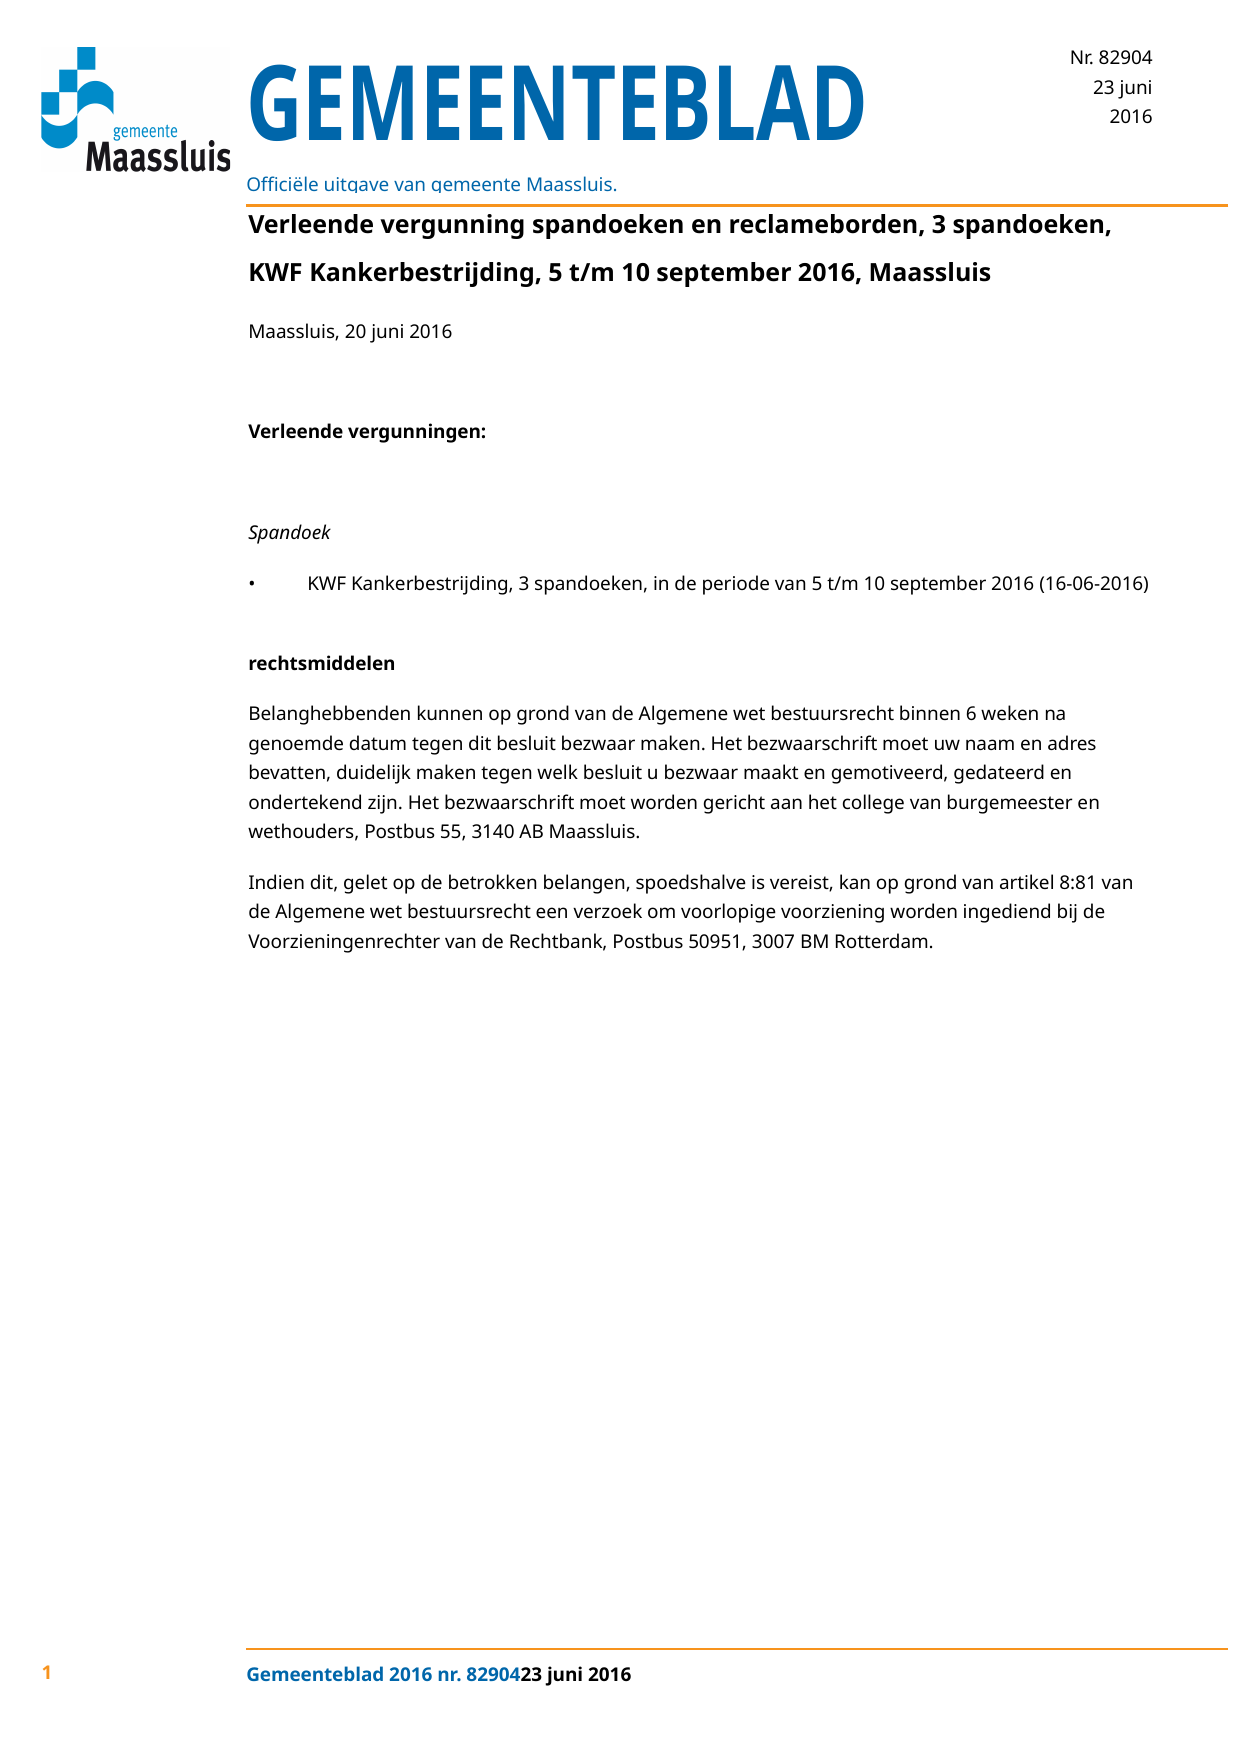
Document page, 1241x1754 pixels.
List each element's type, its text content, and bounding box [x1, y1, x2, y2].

picture [41, 47, 77, 92]
text Verleende vergunning spandoeken en reclameborden, 3 spandoeken, KWF Kankerbestrijding, 5 t/m 10 september 2016, Maassluis [248, 207, 1152, 288]
text Indien dit, gelet op de betrokken belangen, spoedshalve is vereist, kan op grond van artikel 8:81 van de Algemene wet bestuursrecht een verzoek om voorlopige voorziening worden ingediend bij de Voorzieningenrechter van de Rechtbank, Postbus 50951, 3007 BM Rotterdam. [248, 869, 1152, 954]
text Belanghebbenden kunnen op grond van de Algemene wet bestuursrecht binnen 6 weken na genoemde datum tegen dit besluit bezwaar maken. Het bezwaarschrift moet uw naam en adres bevatten, duidelijk maken tegen welk besluit u bezwaar maakt en gemotiveerd, gedateerd en ondertekend zijn. Het bezwaarschrift moet worden gericht aan het college van burgemeester en wethouders, Postbus 55, 3140 AB Maassluis. [248, 700, 1152, 844]
list KWF Kankerbestrijding, 3 spandoeken, in de periode van 5 t/m 10 september 2016 (16-06-2016) [248, 570, 1152, 596]
text Maassluis, 20 juni 2016 [248, 318, 1152, 344]
picture [41, 47, 231, 172]
text Spandoek [248, 519, 1152, 545]
text rechtsmiddelen [248, 650, 1152, 676]
text Verleende vergunningen: [248, 419, 1152, 444]
